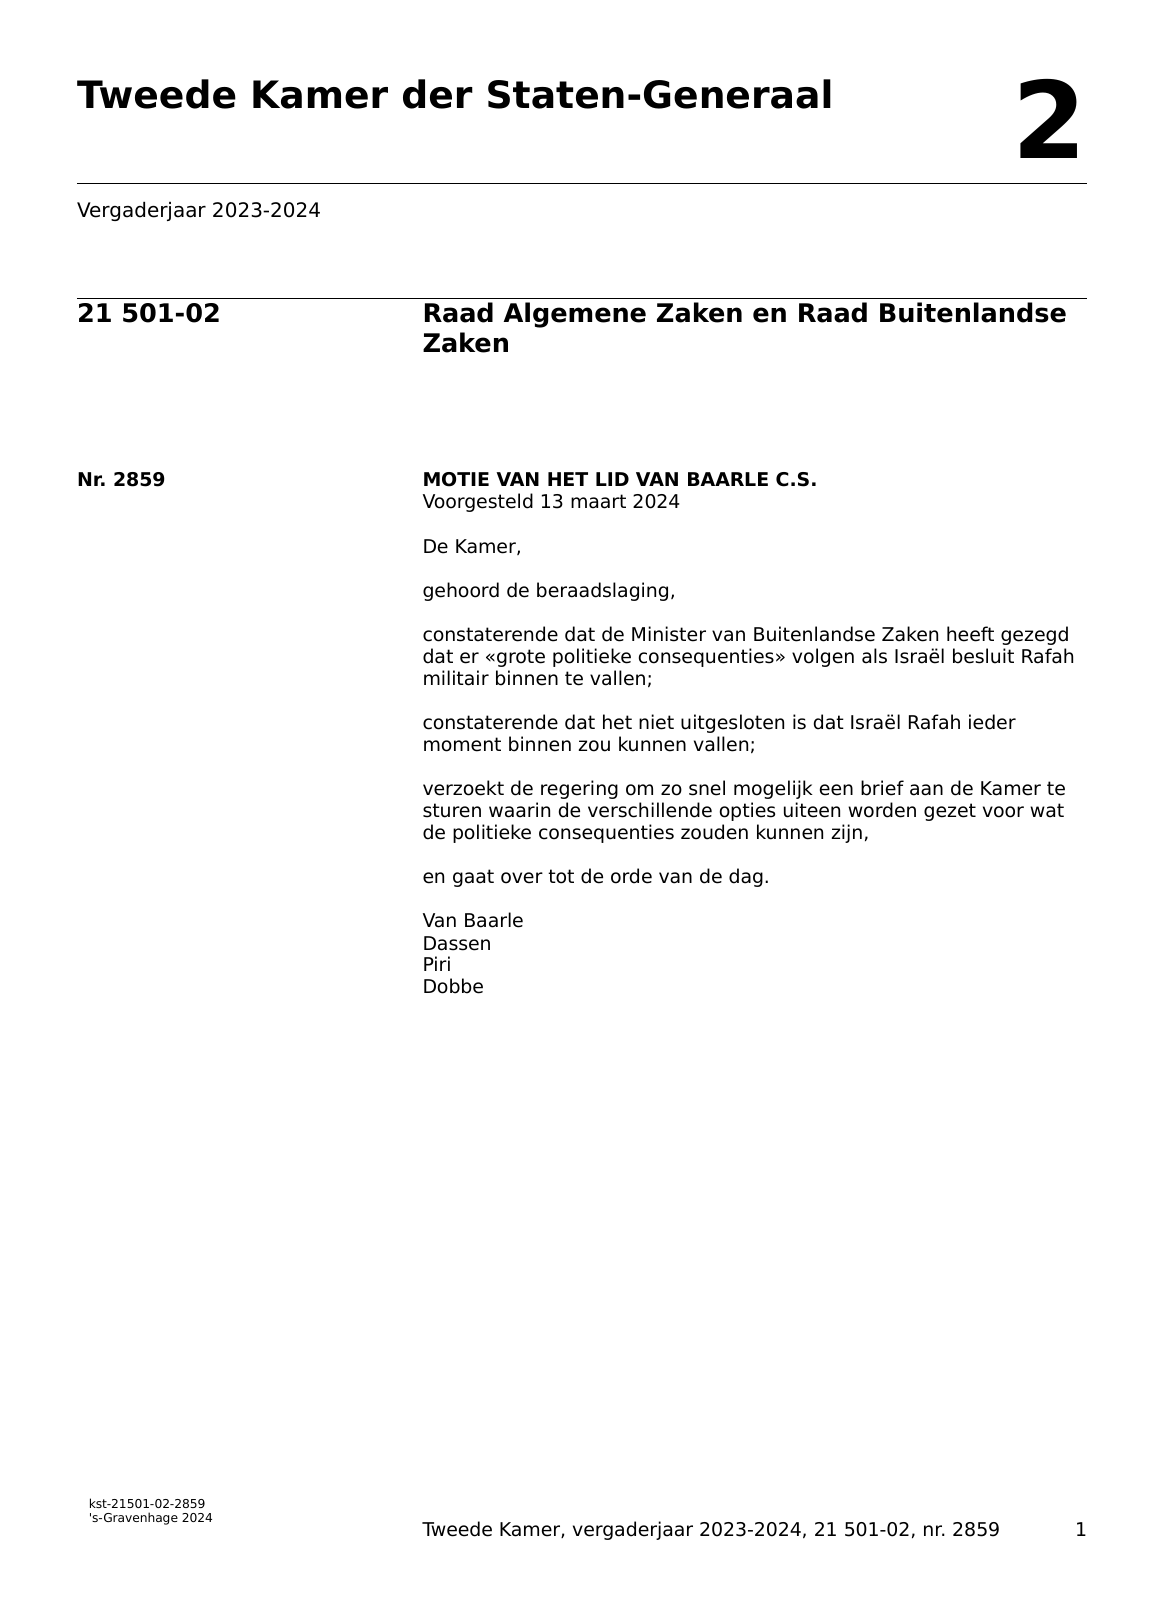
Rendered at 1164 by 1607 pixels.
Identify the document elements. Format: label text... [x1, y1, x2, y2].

text kst-21501-02-2859 [88, 1497, 323, 1511]
text 's-Gravenhage 2024 [88, 1511, 323, 1525]
table_header Tweede Kamer der Staten-Generaal [77, 59, 886, 183]
subtitle 21 501-02 Raad Algemene Zaken en Raad Buitenlandse Zaken [77, 299, 1087, 358]
text verzoekt de regering om zo snel mogelijk een brief aan de Kamer te sturen waarin de verschillende opties uiteen worden gezet voor wat de politieke consequenties zouden kunnen zijn, [422, 778, 1087, 844]
table_cell Vergaderjaar 2023-2024 [77, 184, 1087, 298]
text constaterende dat het niet uitgesloten is dat Israël Rafah ieder moment binnen zou kunnen vallen; [422, 712, 1087, 756]
text Dassen [422, 932, 1087, 954]
text Van Baarle [422, 910, 1087, 932]
subtitle Nr. 2859 MOTIE VAN HET LID VAN BAARLE C.S. [77, 469, 1087, 491]
text gehoord de beraadslaging, [422, 580, 1087, 602]
text Dobbe [422, 976, 1087, 998]
text en gaat over tot de orde van de dag. [422, 866, 1087, 888]
text Voorgesteld 13 maart 2024 [422, 491, 1087, 513]
table_header 2 [886, 59, 1087, 183]
text De Kamer, [422, 536, 1087, 557]
text Piri [422, 954, 1087, 976]
text constaterende dat de Minister van Buitenlandse Zaken heeft gezegd dat er «grote politieke consequenties» volgen als Israël besluit Rafah militair binnen te vallen; [422, 624, 1087, 690]
